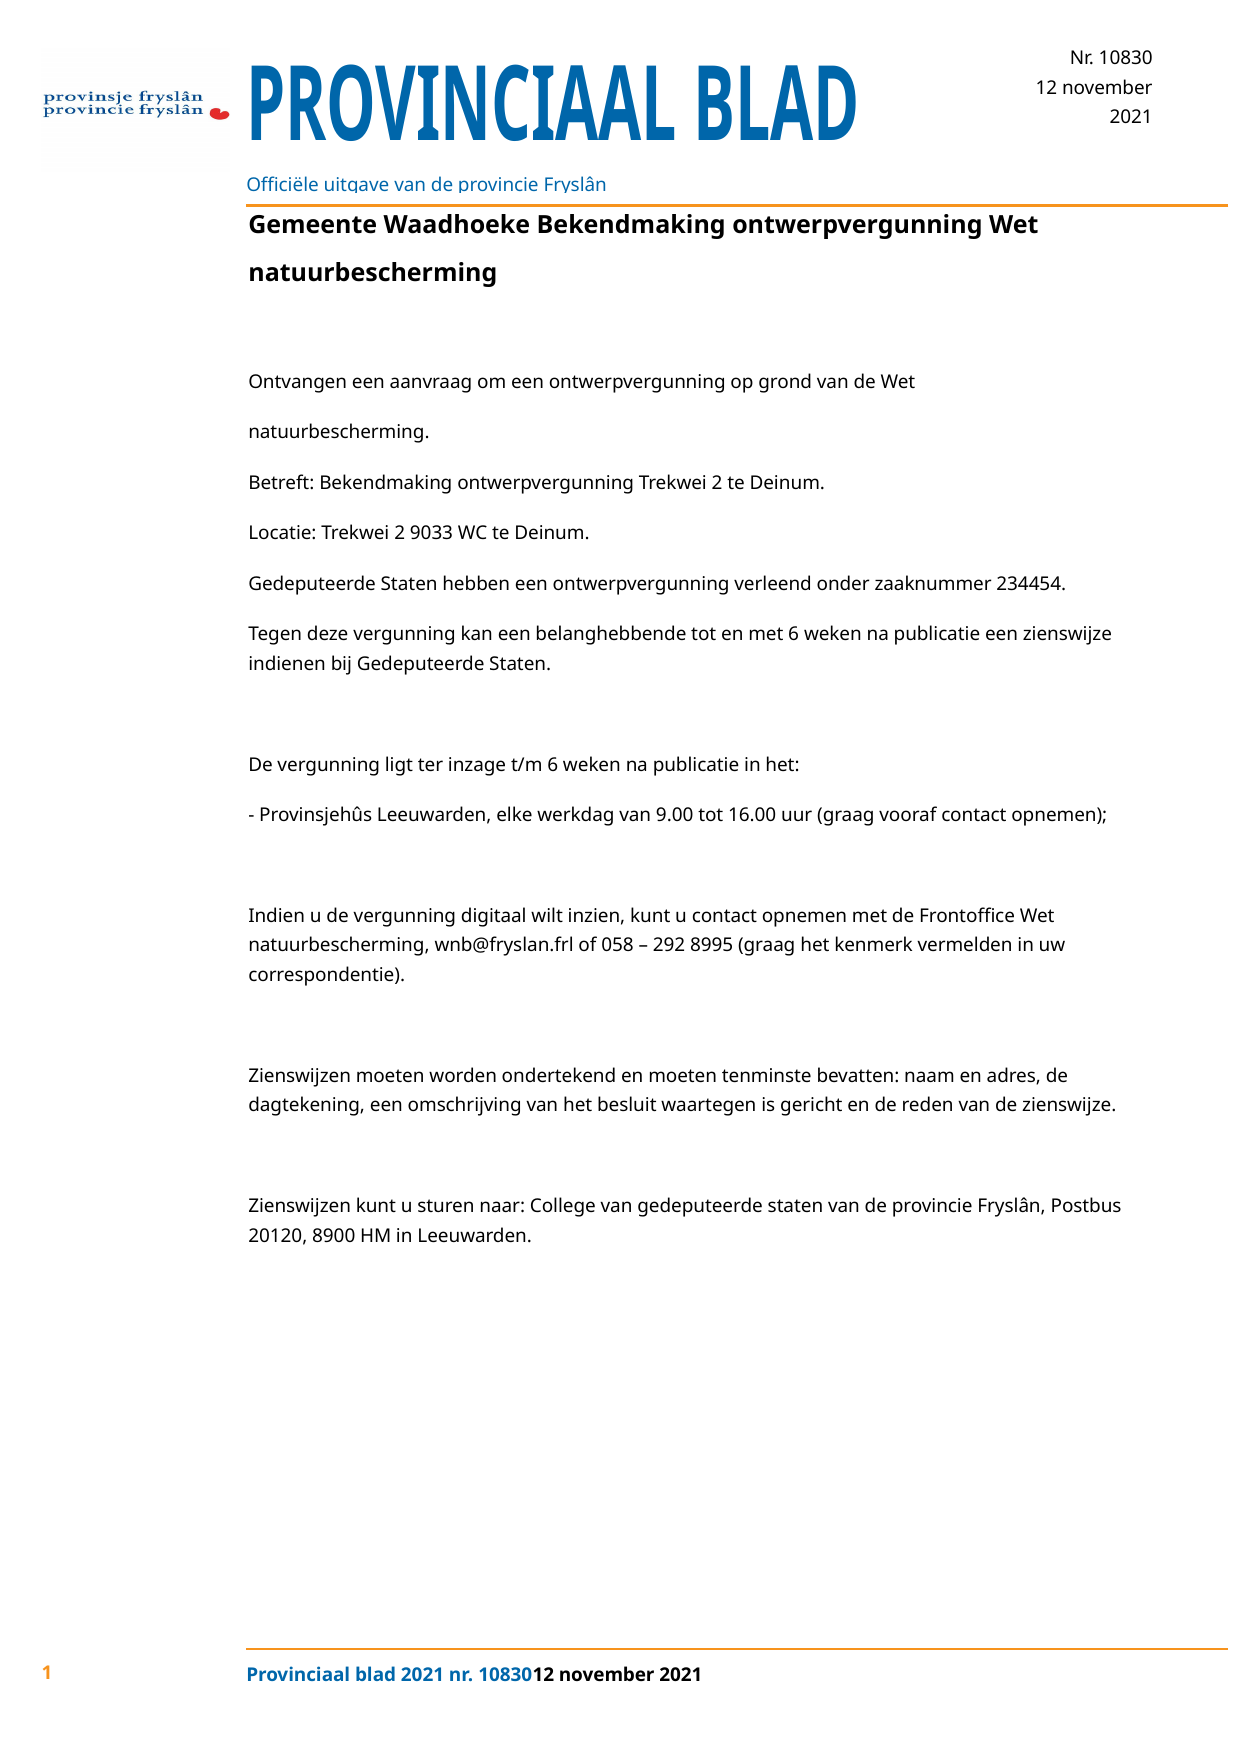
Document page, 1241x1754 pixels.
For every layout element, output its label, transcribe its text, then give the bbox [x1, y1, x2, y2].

text Locatie: Trekwei 2 9033 WC te Deinum. [248, 519, 1152, 545]
text Gemeente Waadhoeke Bekendmaking ontwerpvergunning Wet natuurbescherming [248, 207, 1152, 288]
text Ontvangen een aanvraag om een ontwerpvergunning op grond van de Wet [248, 368, 1152, 394]
text Tegen deze vergunning kan een belanghebbende tot en met 6 weken na publicatie een zienswijze indienen bij Gedeputeerde Staten. [248, 620, 1152, 676]
text natuurbescherming. [248, 419, 1152, 444]
picture [41, 47, 231, 172]
text Zienswijzen moeten worden ondertekend en moeten tenminste bevatten: naam en adres, de dagtekening, een omschrijving van het besluit waartegen is gericht en de reden van de zienswijze. [248, 1062, 1152, 1117]
text Gedeputeerde Staten hebben een ontwerpvergunning verleend onder zaaknummer 234454. [248, 570, 1152, 596]
text De vergunning ligt ter inzage t/m 6 weken na publicatie in het: [248, 751, 1152, 777]
text Zienswijzen kunt u sturen naar: College van gedeputeerde staten van de provincie Fryslân, Postbus 20120, 8900 HM in Leeuwarden. [248, 1192, 1152, 1248]
text Betreft: Bekendmaking ontwerpvergunning Trekwei 2 te Deinum. [248, 469, 1152, 495]
text - Provinsjehûs Leeuwarden, elke werkdag van 9.00 tot 16.00 uur (graag vooraf contact opnemen); [248, 801, 1152, 827]
text Indien u de vergunning digitaal wilt inzien, kunt u contact opnemen met de Frontoffice Wet natuurbescherming, wnb@fryslan.frl of 058 – 292 8995 (graag het kenmerk vermelden in uw correspondentie). [248, 902, 1152, 987]
